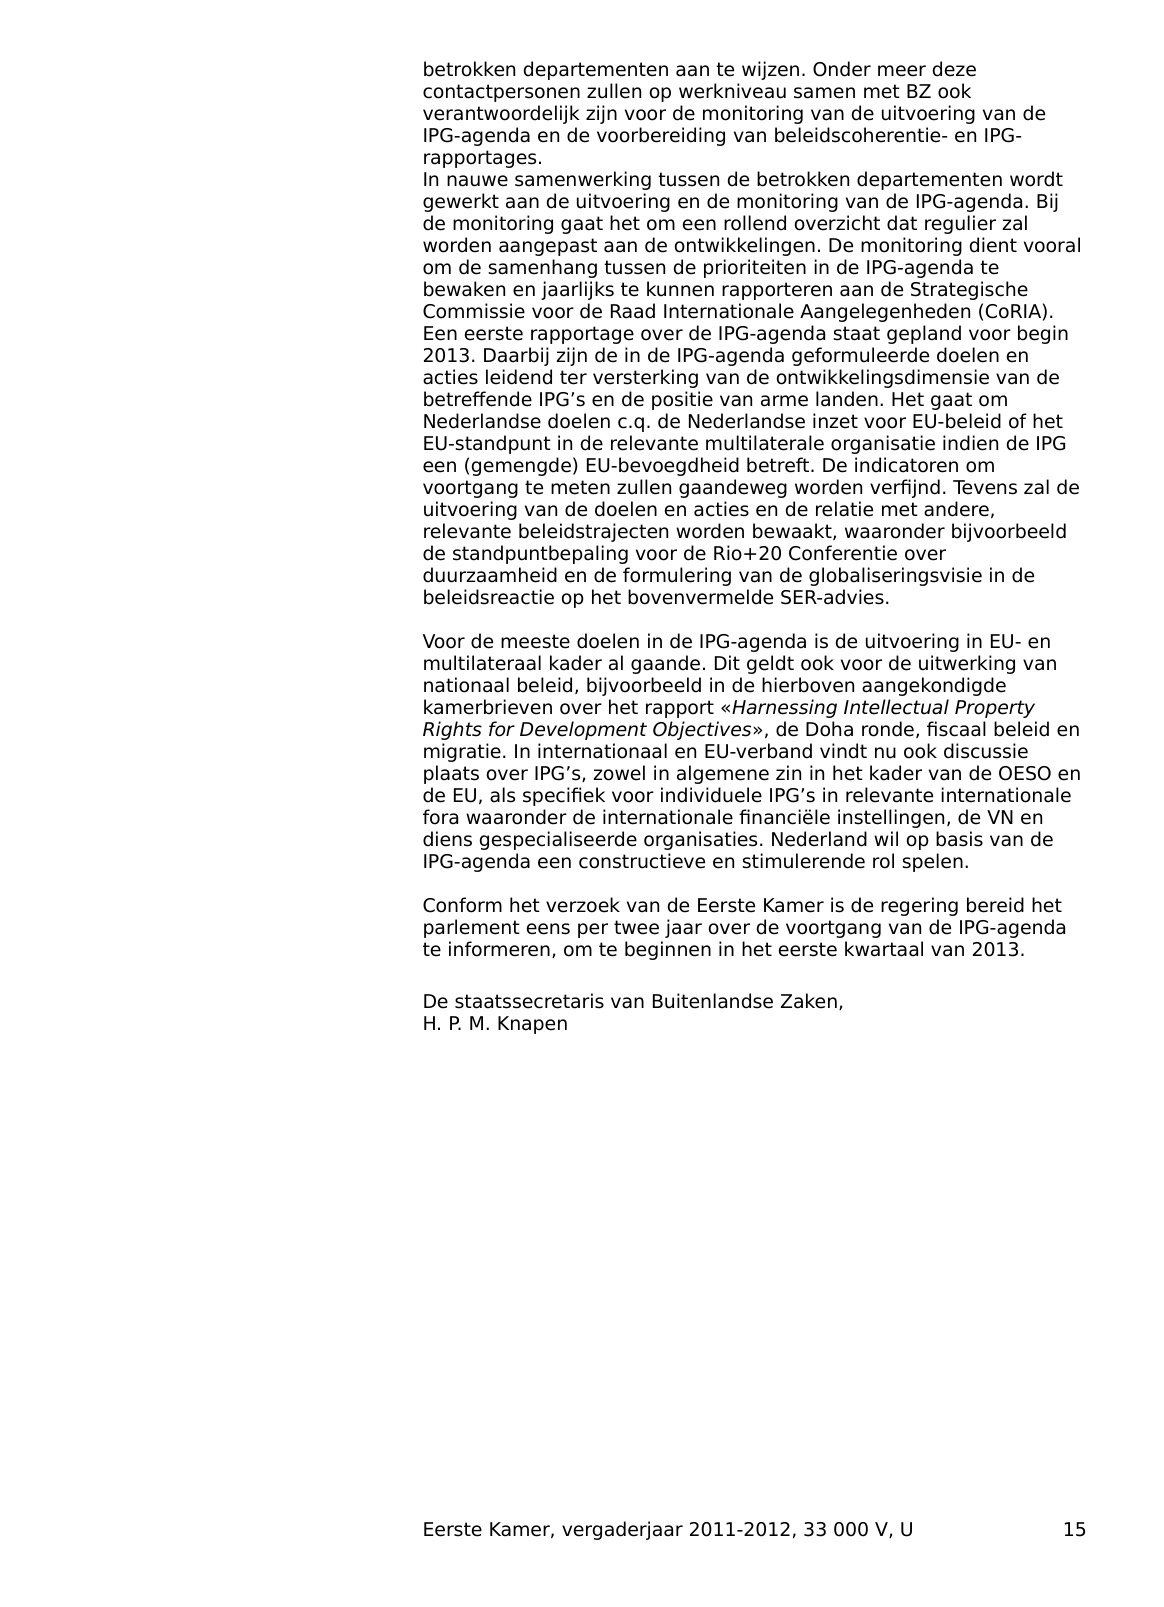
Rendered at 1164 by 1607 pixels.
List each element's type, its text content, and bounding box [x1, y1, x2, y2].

text In nauwe samenwerking tussen de betrokken departementen wordt gewerkt aan de uitvoering en de monitoring van de IPG-agenda. Bij de monitoring gaat het om een rollend overzicht dat regulier zal worden aangepast aan de ontwikkelingen. De monitoring dient vooral om de samenhang tussen de prioriteiten in de IPG-agenda te bewaken en jaarlijks te kunnen rapporteren aan de Strategische Commissie voor de Raad Internationale Aangelegenheden (CoRIA). Een eerste rapportage over de IPG-agenda staat gepland voor begin 2013. Daarbij zijn de in de IPG-agenda geformuleerde doelen en acties leidend ter versterking van de ontwikkelingsdimensie van de betreffende IPG’s en de positie van arme landen. Het gaat om Nederlandse doelen c.q. de Nederlandse inzet voor EU-beleid of het EU-standpunt in de relevante multilaterale organisatie indien de IPG een (gemengde) EU-bevoegdheid betreft. De indicatoren om voortgang te meten zullen gaandeweg worden verfijnd. Tevens zal de uitvoering van de doelen en acties en de relatie met andere, relevante beleidstrajecten worden bewaakt, waaronder bijvoorbeeld de standpuntbepaling voor de Rio+20 Conferentie over duurzaamheid en de formulering van de globaliseringsvisie in de beleidsreactie op het bovenvermelde SER-advies. [422, 169, 1087, 608]
text Conform het verzoek van de Eerste Kamer is de regering bereid het parlement eens per twee jaar over de voortgang van de IPG-agenda te informeren, om te beginnen in het eerste kwartaal van 2013. [422, 895, 1087, 961]
text De staatssecretaris van Buitenlandse Zaken, H. P. M. Knapen [422, 991, 1087, 1034]
text betrokken departementen aan te wijzen. Onder meer deze contactpersonen zullen op werkniveau samen met BZ ook verantwoordelijk zijn voor de monitoring van de uitvoering van de IPG-agenda en de voorbereiding van beleidscoherentie- en IPG-rapportages. [422, 59, 1087, 169]
text Voor de meeste doelen in de IPG-agenda is de uitvoering in EU- en multilateraal kader al gaande. Dit geldt ook voor de uitwerking van nationaal beleid, bijvoorbeeld in de hierboven aangekondigde kamerbrieven over het rapport «Harnessing Intellectual Property Rights for Development Objectives», de Doha ronde, fiscaal beleid en migratie. In internationaal en EU-verband vindt nu ook discussie plaats over IPG’s, zowel in algemene zin in het kader van de OESO en de EU, als specifiek voor individuele IPG’s in relevante internationale fora waaronder de internationale financiële instellingen, de VN en diens gespecialiseerde organisaties. Nederland wil op basis van de IPG-agenda een constructieve en stimulerende rol spelen. [422, 631, 1087, 872]
